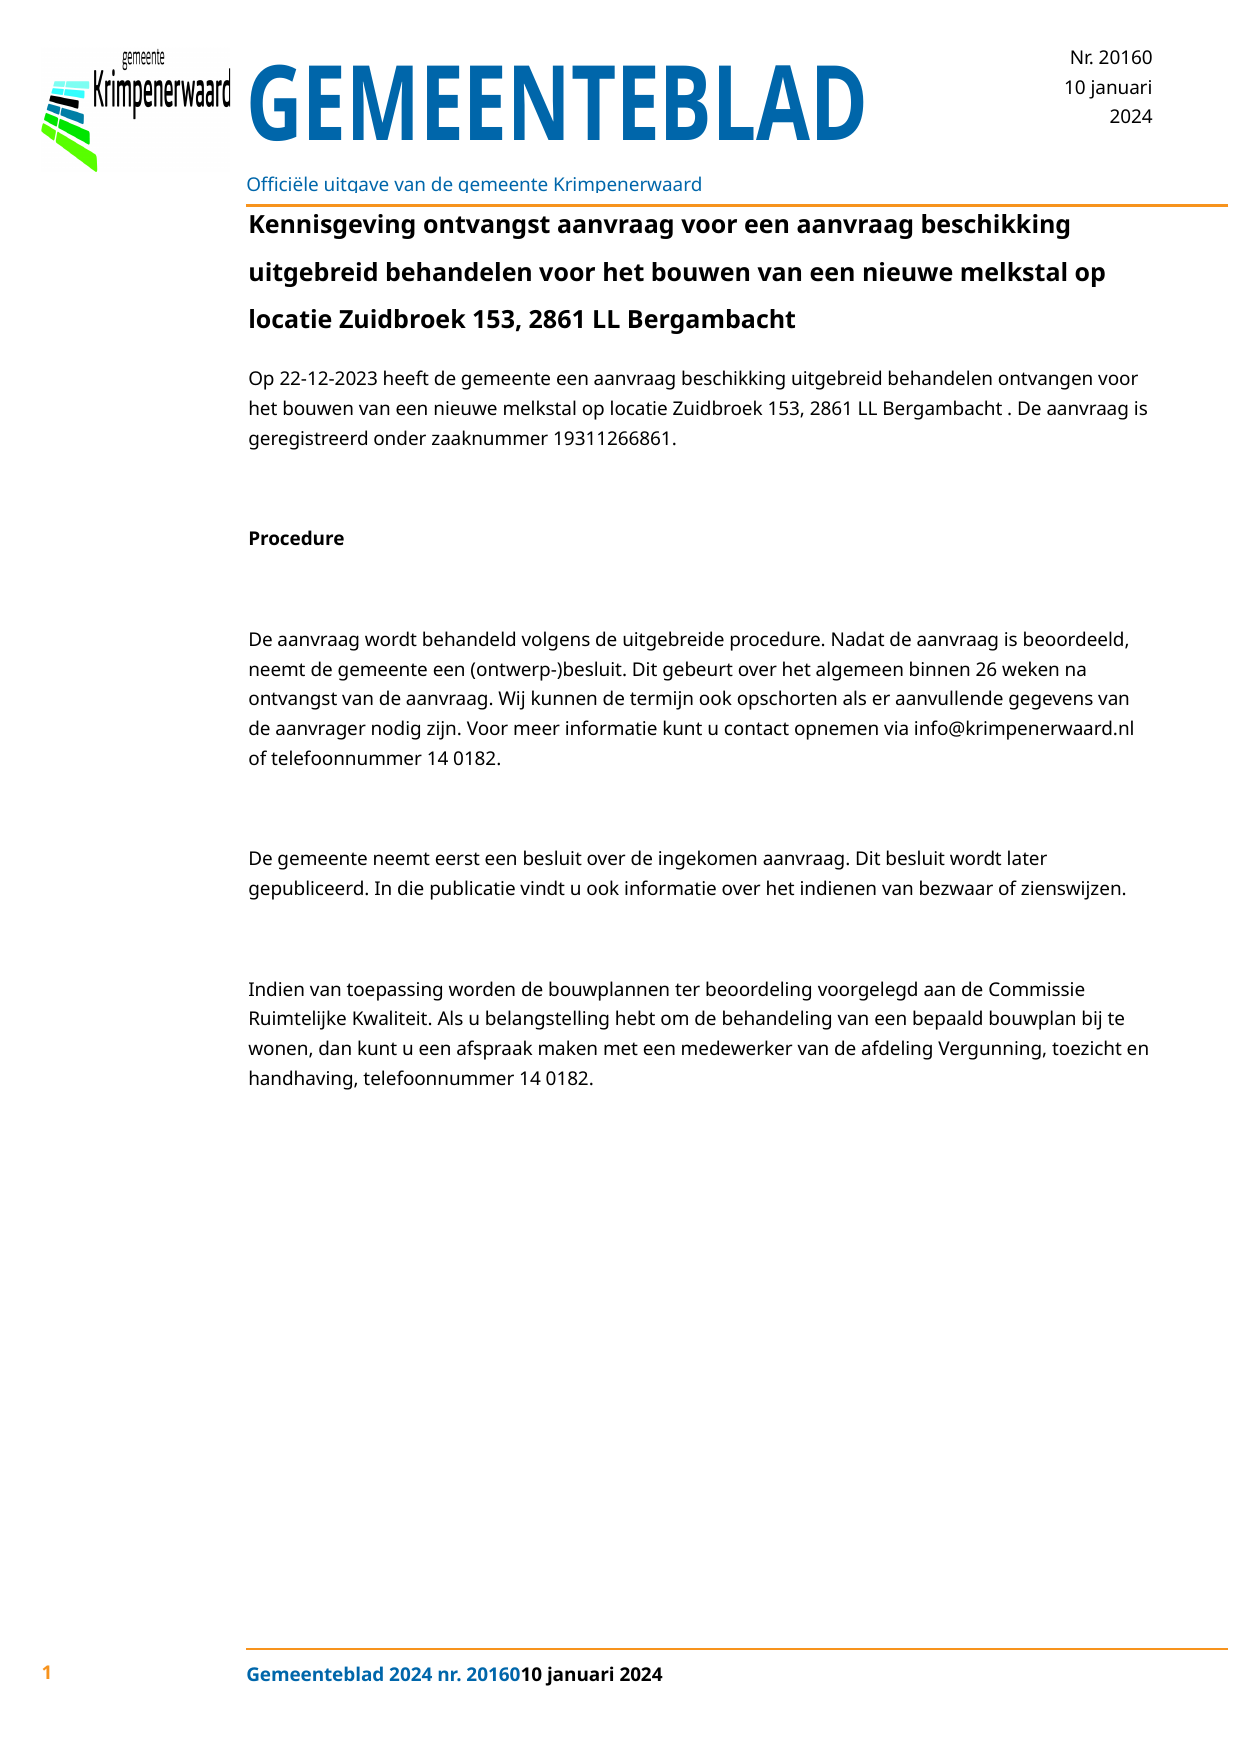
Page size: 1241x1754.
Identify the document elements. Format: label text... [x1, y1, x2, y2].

picture [41, 47, 231, 172]
text Procedure [248, 526, 1152, 551]
text Kennisgeving ontvangst aanvraag voor een aanvraag beschikking uitgebreid behandelen voor het bouwen van een nieuwe melkstal op locatie Zuidbroek 153, 2861 LL Bergambacht [248, 207, 1152, 336]
text Op 22-12-2023 heeft de gemeente een aanvraag beschikking uitgebreid behandelen ontvangen voor het bouwen van een nieuwe melkstal op locatie Zuidbroek 153, 2861 LL Bergambacht . De aanvraag is geregistreerd onder zaaknummer 19311266861. [248, 366, 1152, 450]
text Indien van toepassing worden de bouwplannen ter beoordeling voorgelegd aan de Commissie Ruimtelijke Kwaliteit. Als u belangstelling hebt om de behandeling van een bepaald bouwplan bij te wonen, dan kunt u een afspraak maken met een medewerker van de afdeling Vergunning, toezicht en handhaving, telefoonnummer 14 0182. [248, 976, 1152, 1090]
text De gemeente neemt eerst een besluit over de ingekomen aanvraag. Dit besluit wordt later gepubliceerd. In die publicatie vindt u ook informatie over het indienen van bezwaar of zienswijzen. [248, 846, 1152, 901]
text De aanvraag wordt behandeld volgens de uitgebreide procedure. Nadat de aanvraag is beoordeeld, neemt de gemeente een (ontwerp-)besluit. Dit gebeurt over het algemeen binnen 26 weken na ontvangst van de aanvraag. Wij kunnen de termijn ook opschorten als er aanvullende gegevens van de aanvrager nodig zijn. Voor meer informatie kunt u contact opnemen via info@krimpenerwaard.nl of telefoonnummer 14 0182. [248, 626, 1152, 770]
